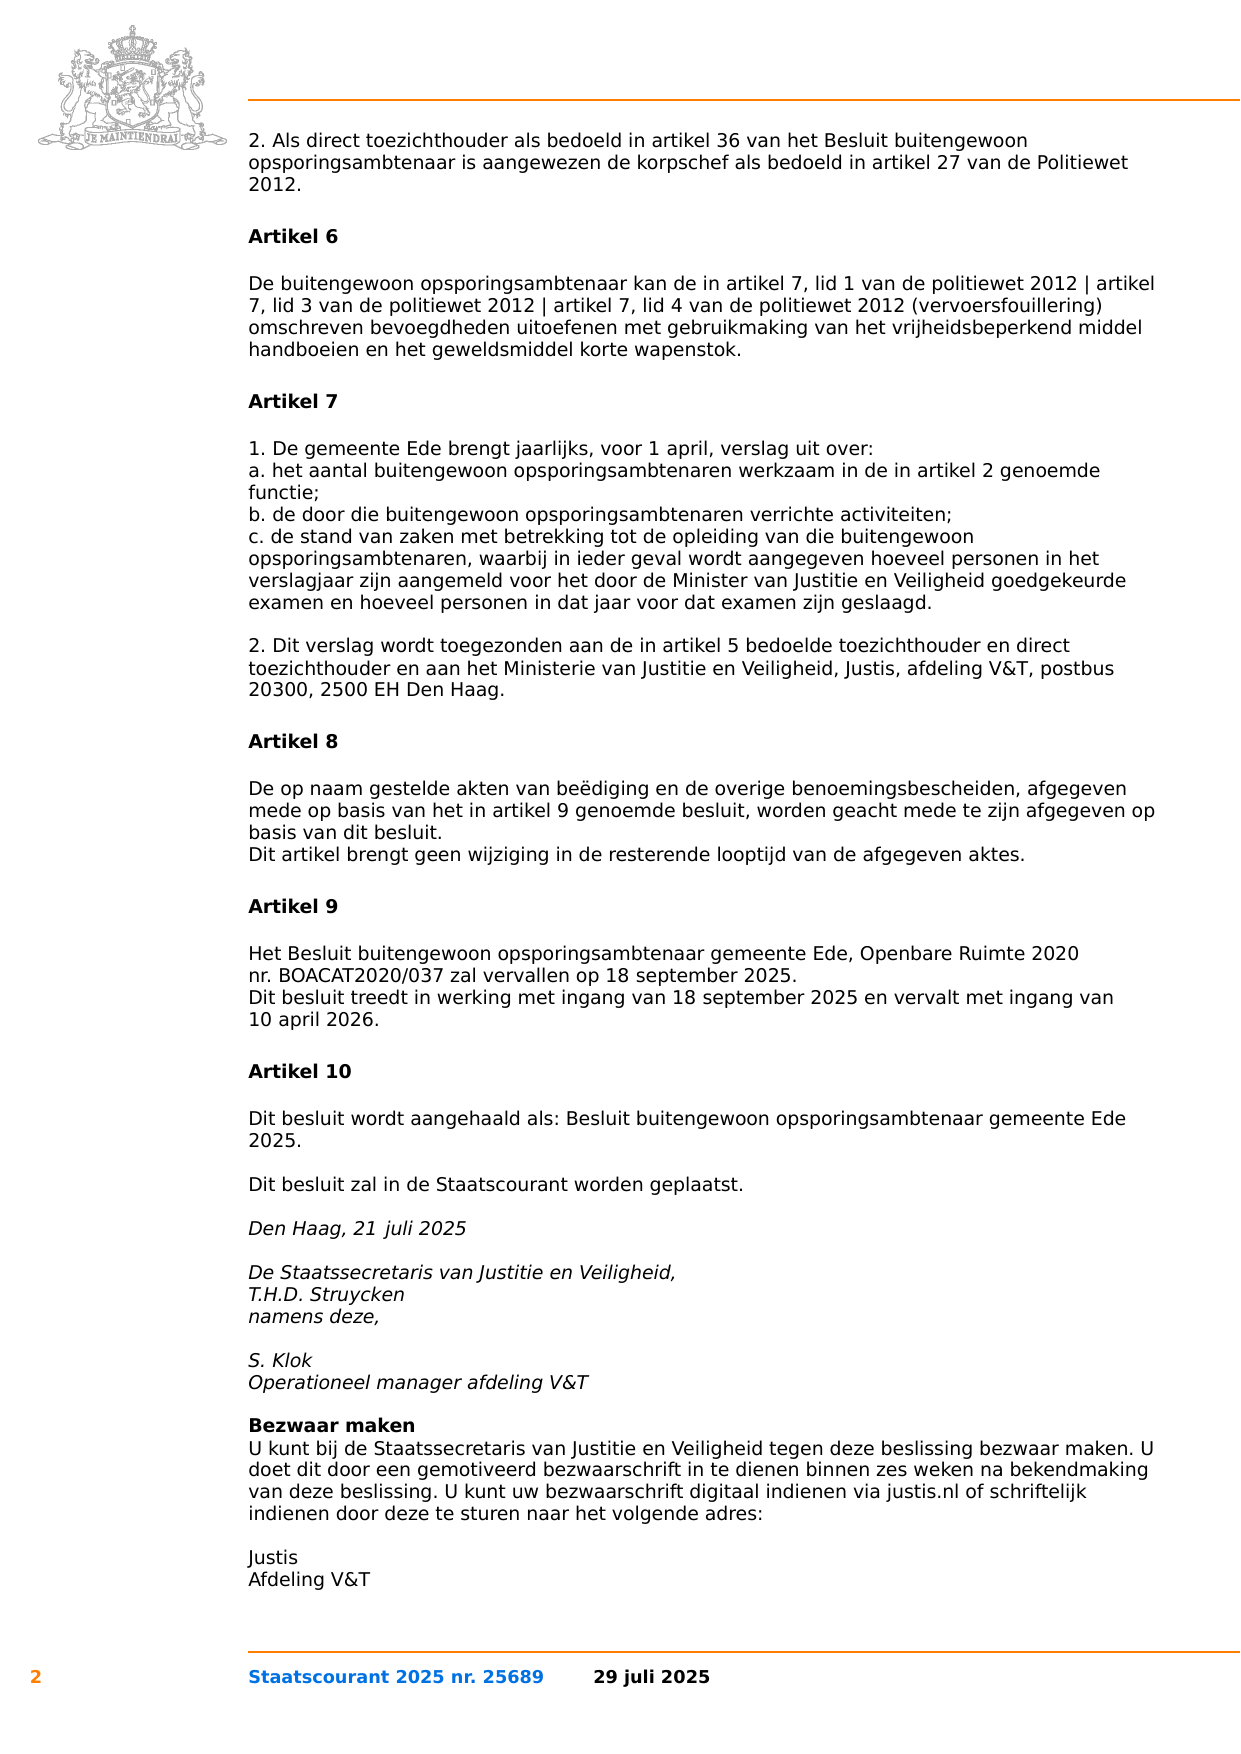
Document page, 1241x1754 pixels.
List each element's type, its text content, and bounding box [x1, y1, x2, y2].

text Afdeling V&T [248, 1569, 1163, 1591]
text b. de door die buitengewoon opsporingsambtenaren verrichte activiteiten; [248, 504, 1163, 526]
text Het Besluit buitengewoon opsporingsambtenaar gemeente Ede, Openbare Ruimte 2020 nr. BOACAT2020/037 zal vervallen op 18 september 2025. [248, 943, 1163, 987]
text 1. De gemeente Ede brengt jaarlijks, voor 1 april, verslag uit over: [248, 438, 1163, 460]
text 2. Als direct toezichthouder als bedoeld in artikel 36 van het Besluit buitengewoon opsporingsambtenaar is aangewezen de korpschef als bedoeld in artikel 27 van de Politiewet 2012. [248, 130, 1163, 196]
text Bezwaar maken [248, 1415, 1163, 1437]
subtitle Artikel 7 [248, 391, 1163, 413]
text De op naam gestelde akten van beëdiging en de overige benoemingsbescheiden, afgegeven mede op basis van het in artikel 9 genoemde besluit, worden geacht mede te zijn afgegeven op basis van dit besluit. [248, 778, 1163, 844]
text Dit artikel brengt geen wijziging in de resterende looptijd van de afgegeven aktes. [248, 844, 1163, 866]
text c. de stand van zaken met betrekking tot de opleiding van die buitengewoon opsporingsambtenaren, waarbij in ieder geval wordt aangegeven hoeveel personen in het verslagjaar zijn aangemeld voor het door de Minister van Justitie en Veiligheid goedgekeurde examen en hoeveel personen in dat jaar voor dat examen zijn geslaagd. [248, 526, 1163, 613]
text Den Haag, 21 juli 2025 [248, 1218, 1163, 1240]
text Dit besluit zal in de Staatscourant worden geplaatst. [248, 1174, 1163, 1196]
text U kunt bij de Staatssecretaris van Justitie en Veiligheid tegen deze beslissing bezwaar maken. U doet dit door een gemotiveerd bezwaarschrift in te dienen binnen zes weken na bekendmaking van deze beslissing. U kunt uw bezwaarschrift digitaal indienen via justis.nl of schriftelijk indienen door deze te sturen naar het volgende adres: [248, 1437, 1163, 1525]
text a. het aantal buitengewoon opsporingsambtenaren werkzaam in de in artikel 2 genoemde functie; [248, 460, 1163, 504]
picture [38, 25, 227, 150]
subtitle Artikel 6 [248, 226, 1163, 248]
text Dit besluit treedt in werking met ingang van 18 september 2025 en vervalt met ingang van 10 april 2026. [248, 987, 1163, 1031]
text Dit besluit wordt aangehaald als: Besluit buitengewoon opsporingsambtenaar gemeente Ede 2025. [248, 1108, 1163, 1152]
subtitle Artikel 8 [248, 731, 1163, 753]
subtitle Artikel 10 [248, 1061, 1163, 1083]
text Justis [248, 1547, 1163, 1569]
text De buitengewoon opsporingsambtenaar kan de in artikel 7, lid 1 van de politiewet 2012 | artikel 7, lid 3 van de politiewet 2012 | artikel 7, lid 4 van de politiewet 2012 (vervoersfouillering) omschreven bevoegdheden uitoefenen met gebruikmaking van het vrijheidsbeperkend middel handboeien en het geweldsmiddel korte wapenstok. [248, 273, 1163, 361]
text 2. Dit verslag wordt toegezonden aan de in artikel 5 bedoelde toezichthouder en direct toezichthouder en aan het Ministerie van Justitie en Veiligheid, Justis, afdeling V&T, postbus 20300, 2500 EH Den Haag. [248, 635, 1163, 701]
subtitle Artikel 9 [248, 896, 1163, 918]
text De Staatssecretaris van Justitie en Veiligheid, T.H.D. Struycken namens deze, S. Klok Operationeel manager afdeling V&T [248, 1262, 1163, 1393]
